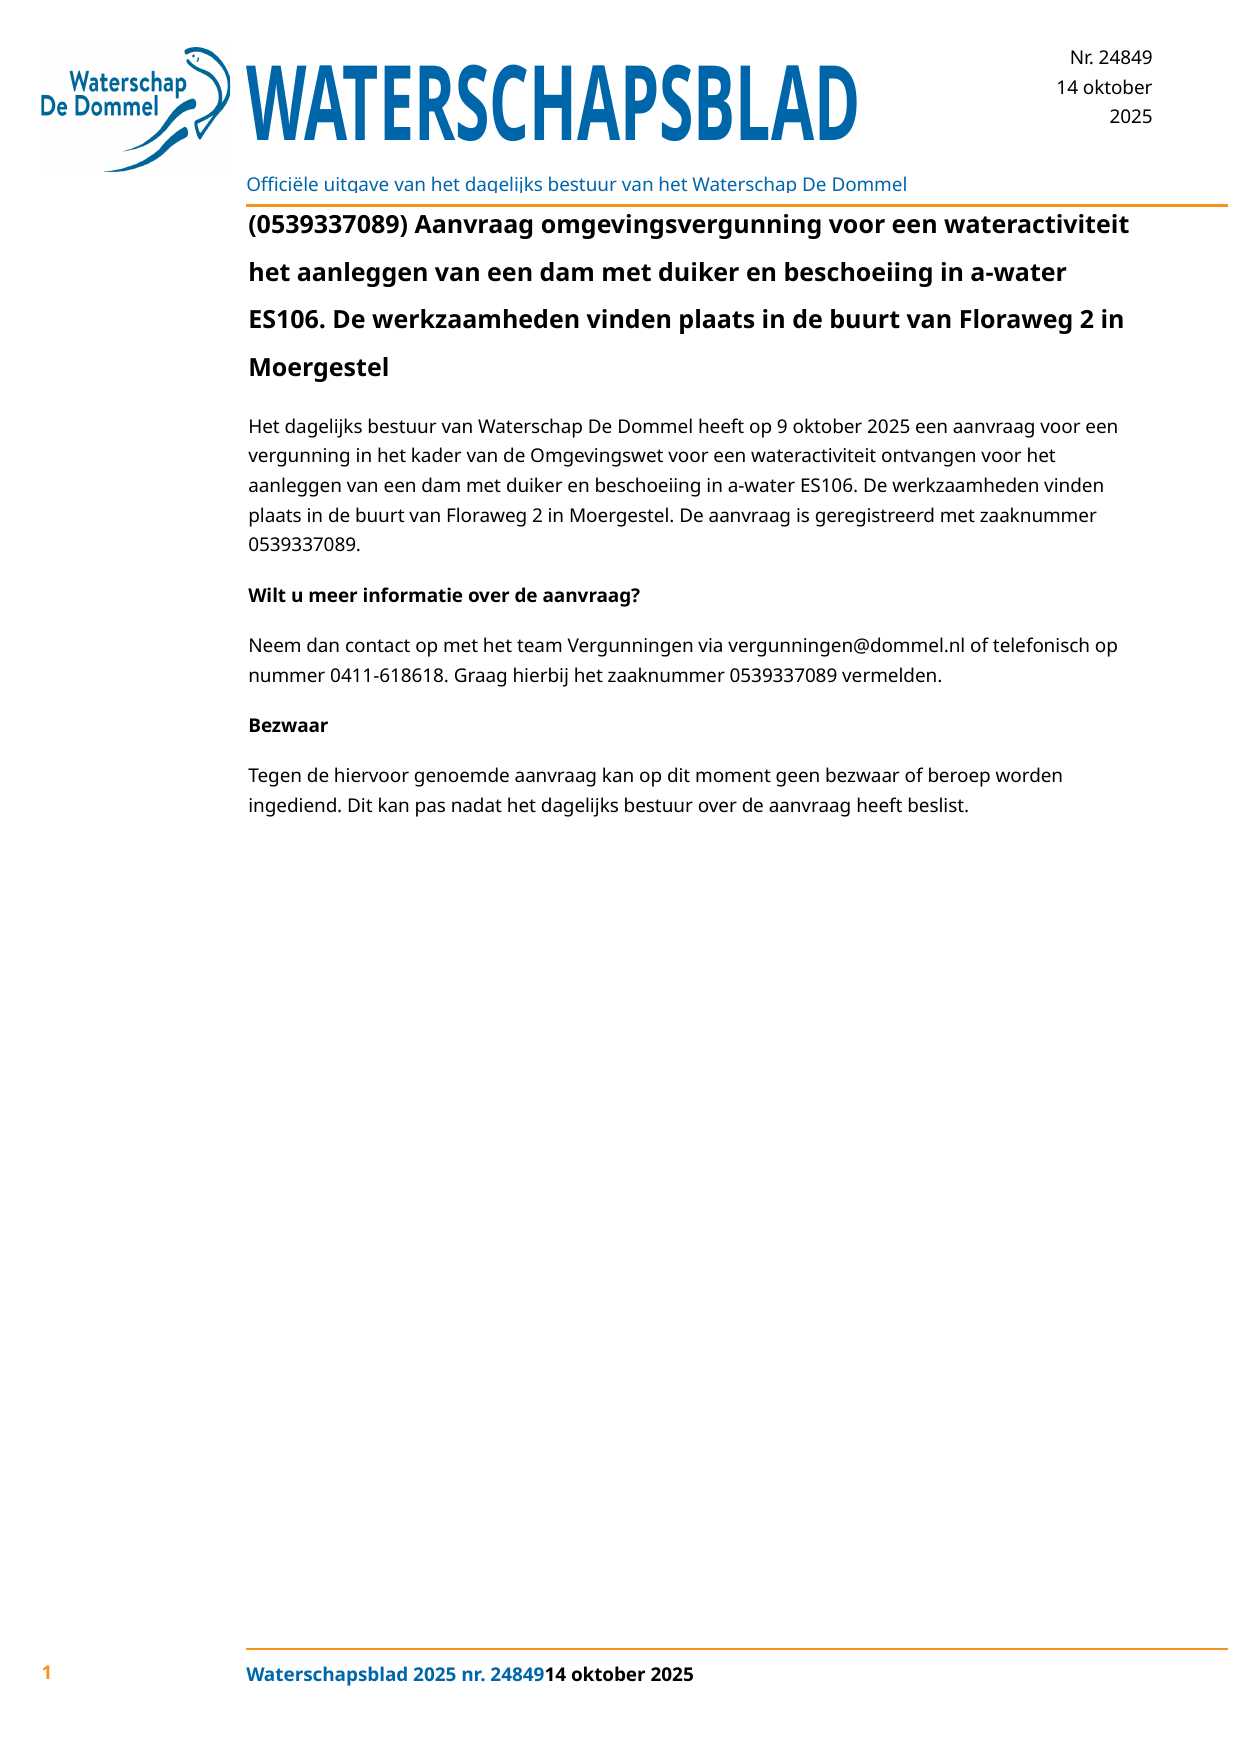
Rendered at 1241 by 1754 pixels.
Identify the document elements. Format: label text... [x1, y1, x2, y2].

text Bezwaar [248, 712, 1152, 738]
picture [198, 118, 210, 131]
picture [45, 99, 51, 111]
picture [204, 47, 231, 76]
picture [41, 47, 231, 172]
text Tegen de hiervoor genoemde aanvraag kan op dit moment geen bezwaar of beroep worden ingediend. Dit kan pas nadat het dagelijks bestuur over de aanvraag heeft beslist. [248, 763, 1152, 818]
text (0539337089) Aanvraag omgevingsvergunning voor een wateractiviteit het aanleggen van een dam met duiker en beschoeiing in a-water ES106. De werkzaamheden vinden plaats in de buurt van Floraweg 2 in Moergestel [248, 207, 1152, 384]
text Wilt u meer informatie over de aanvraag? [248, 582, 1152, 608]
text Het dagelijks bestuur van Waterschap De Dommel heeft op 9 oktober 2025 een aanvraag voor een vergunning in het kader van de Omgevingswet voor een wateractiviteit ontvangen voor het aanleggen van een dam met duiker en beschoeiing in a-water ES106. De werkzaamheden vinden plaats in de buurt van Floraweg 2 in Moergestel. De aanvraag is geregistreerd met zaaknummer 0539337089. [248, 413, 1152, 557]
text Neem dan contact op met het team Vergunningen via vergunningen@dommel.nl of telefonisch op nummer 0411-618618. Graag hierbij het zaaknummer 0539337089 vermelden. [248, 632, 1152, 688]
